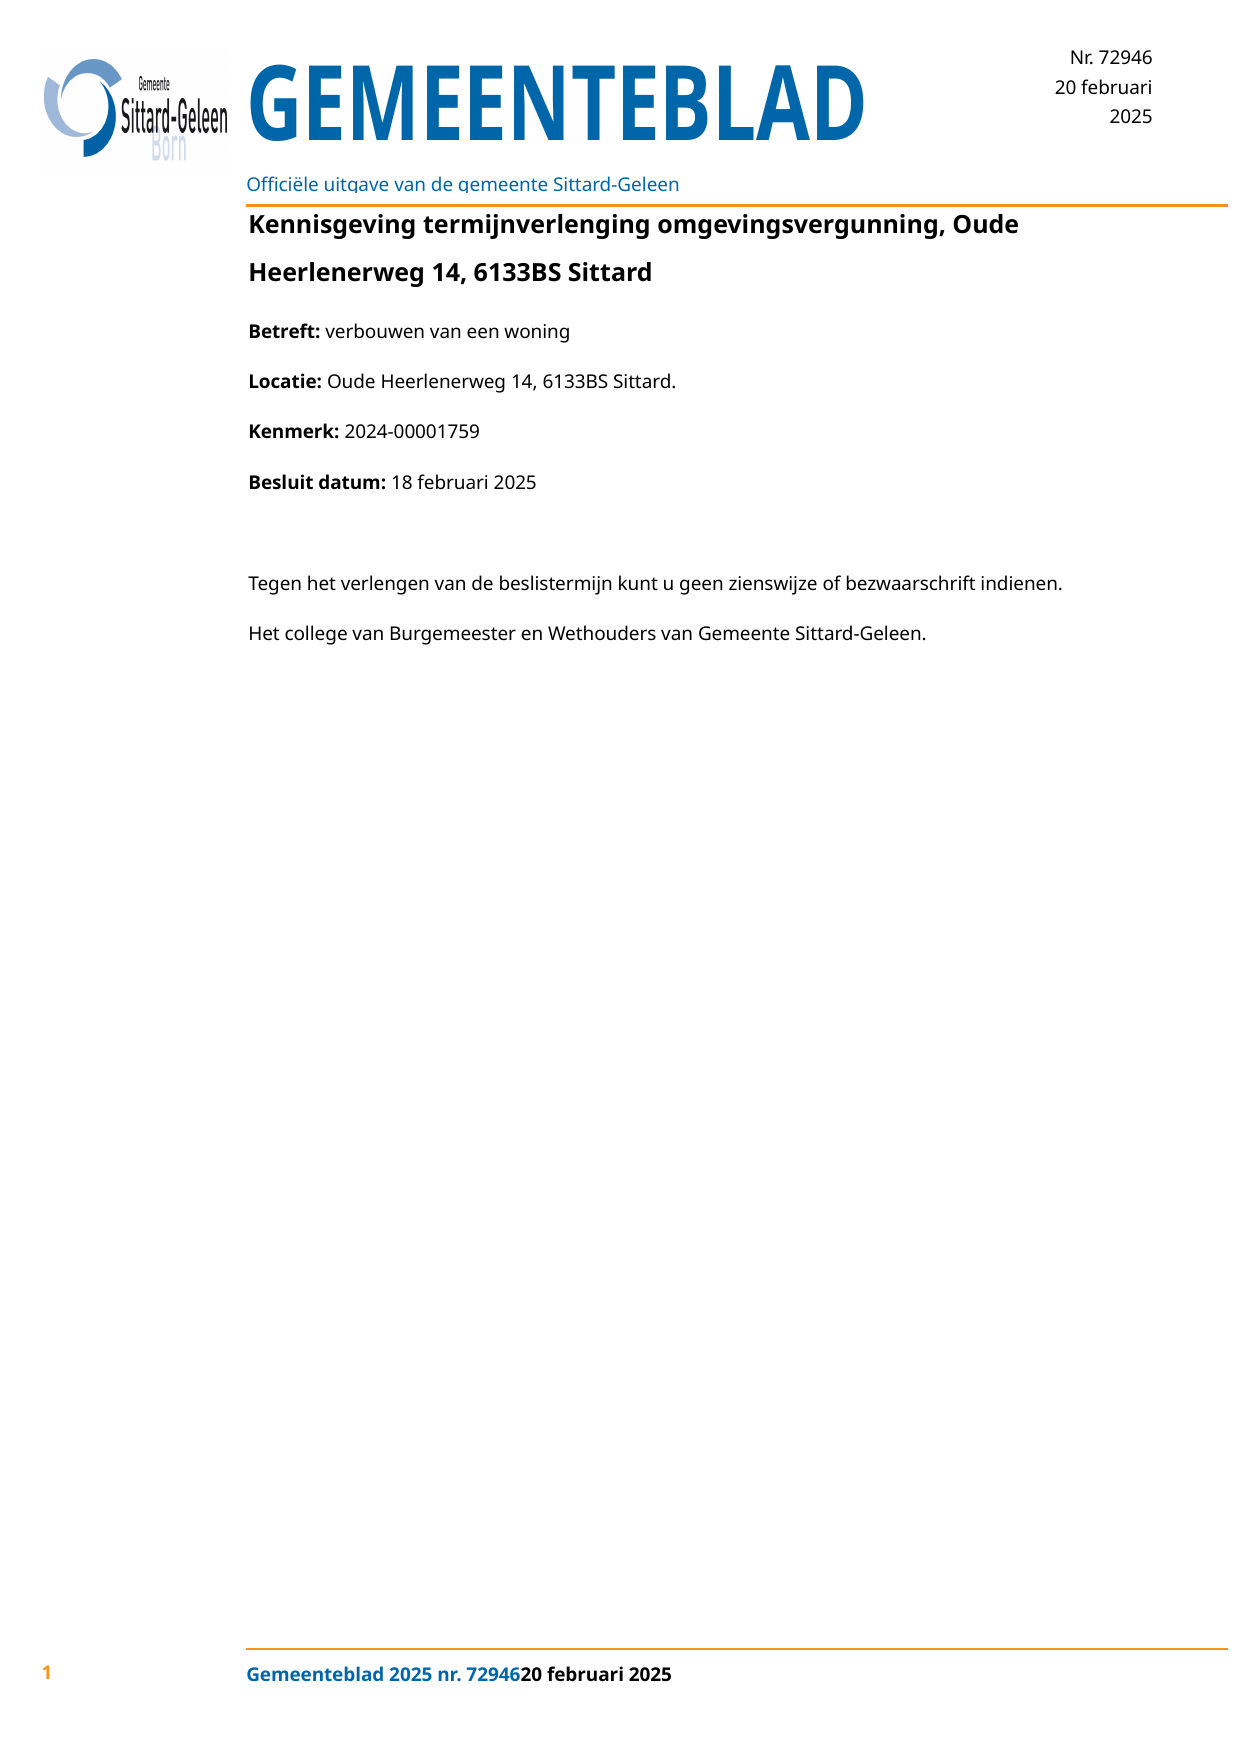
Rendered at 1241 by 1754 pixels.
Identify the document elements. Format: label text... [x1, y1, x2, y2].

text Kennisgeving termijnverlenging omgevingsvergunning, Oude Heerlenerweg 14, 6133BS Sittard [248, 207, 1152, 288]
picture [41, 47, 231, 172]
text Het college van Burgemeester en Wethouders van Gemeente Sittard-Geleen. [248, 620, 1152, 646]
text Locatie: Oude Heerlenerweg 14, 6133BS Sittard. [248, 368, 1152, 394]
text Tegen het verlengen van de beslistermijn kunt u geen zienswijze of bezwaarschrift indienen. [248, 570, 1152, 596]
text Besluit datum: 18 februari 2025 [248, 469, 1152, 495]
text Kenmerk: 2024-00001759 [248, 419, 1152, 444]
text Betreft: verbouwen van een woning [248, 318, 1152, 344]
